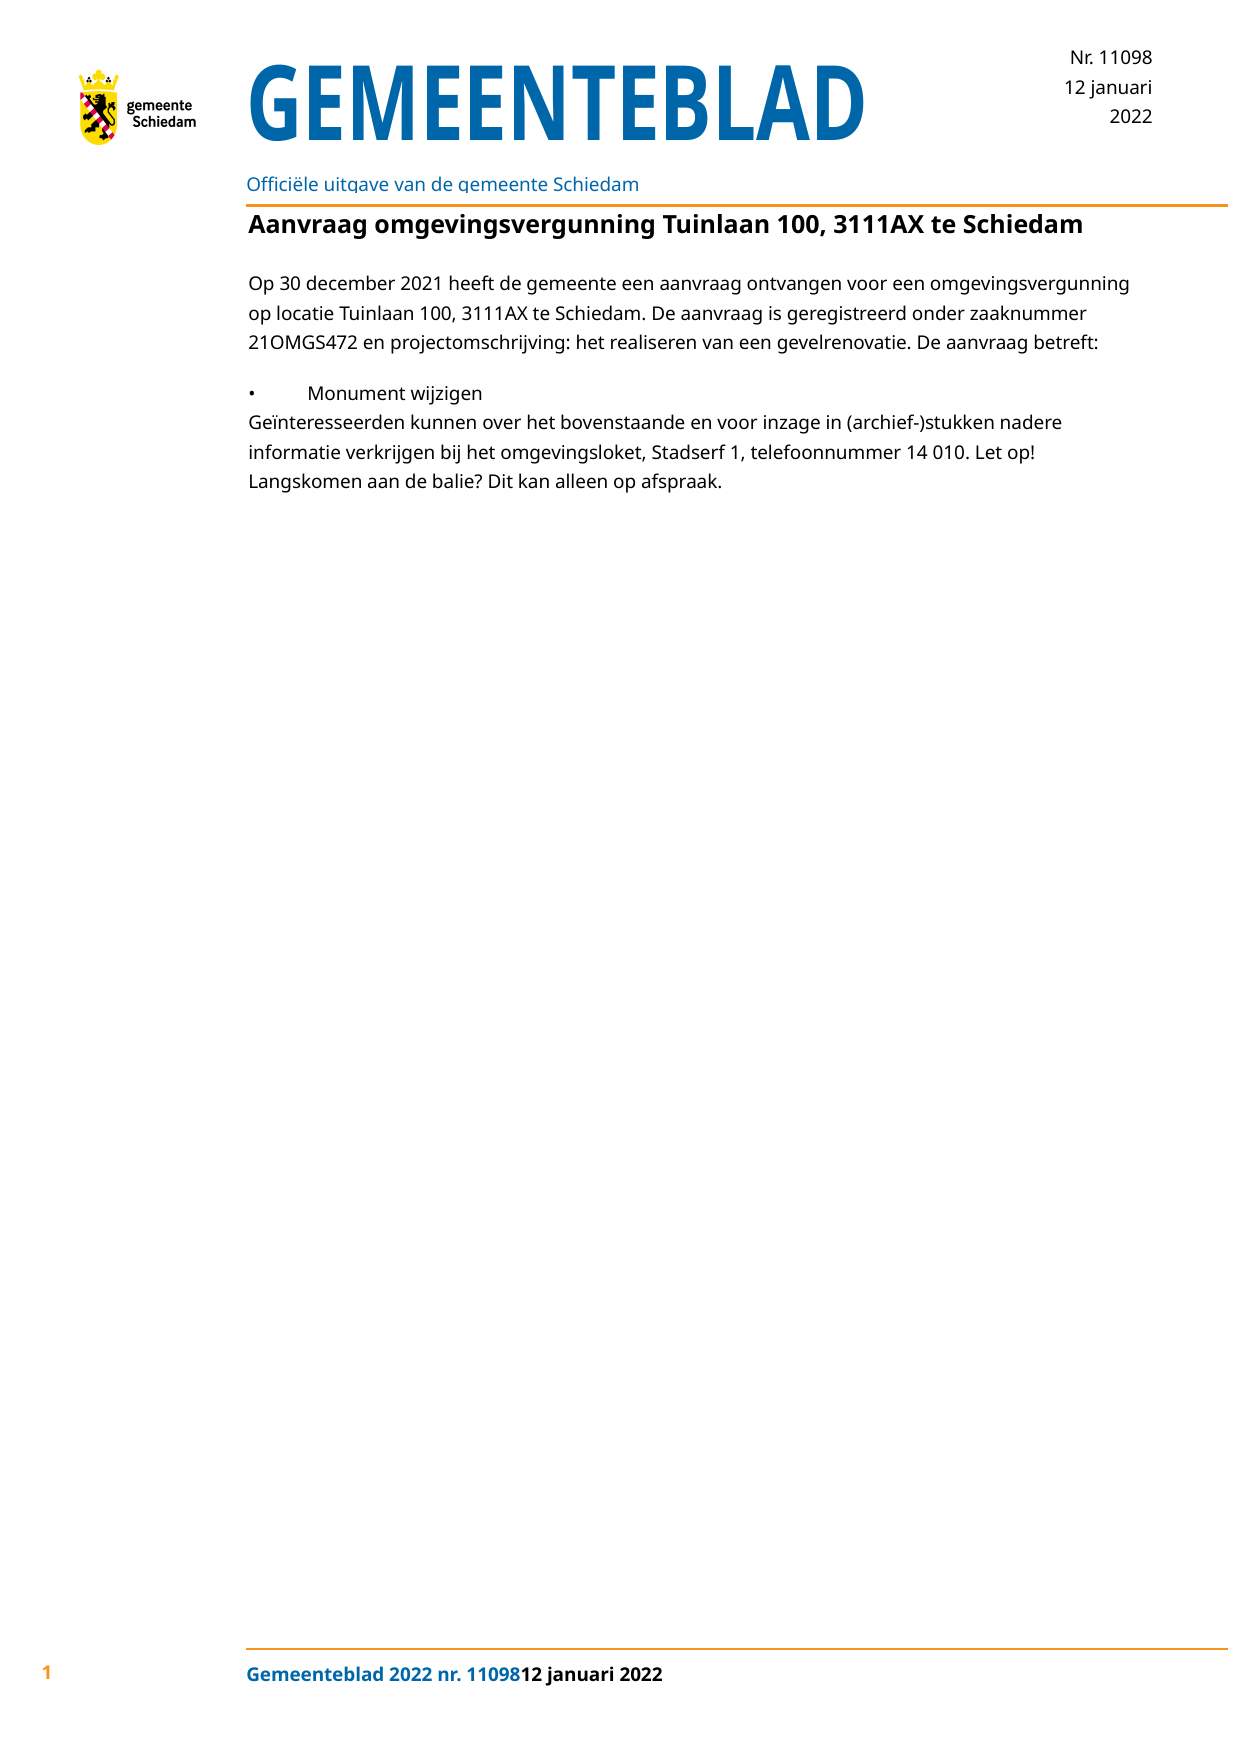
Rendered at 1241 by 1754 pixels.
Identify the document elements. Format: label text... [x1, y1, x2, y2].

text Aanvraag omgevingsvergunning Tuinlaan 100, 3111AX te Schiedam [248, 207, 1152, 241]
list Monument wijzigen [248, 380, 1152, 406]
text Geïnteresseerden kunnen over het bovenstaande en voor inzage in (archief-)stukken nadere informatie verkrijgen bij het omgevingsloket, Stadserf 1, telefoonnummer 14 010. Let op! Langskomen aan de balie? Dit kan alleen op afspraak. [248, 409, 1152, 494]
picture [41, 47, 231, 172]
text Op 30 december 2021 heeft de gemeente een aanvraag ontvangen voor een omgevingsvergunning op locatie Tuinlaan 100, 3111AX te Schiedam. De aanvraag is geregistreerd onder zaaknummer 21OMGS472 en projectomschrijving: het realiseren van een gevelrenovatie. De aanvraag betreft: [248, 270, 1152, 355]
